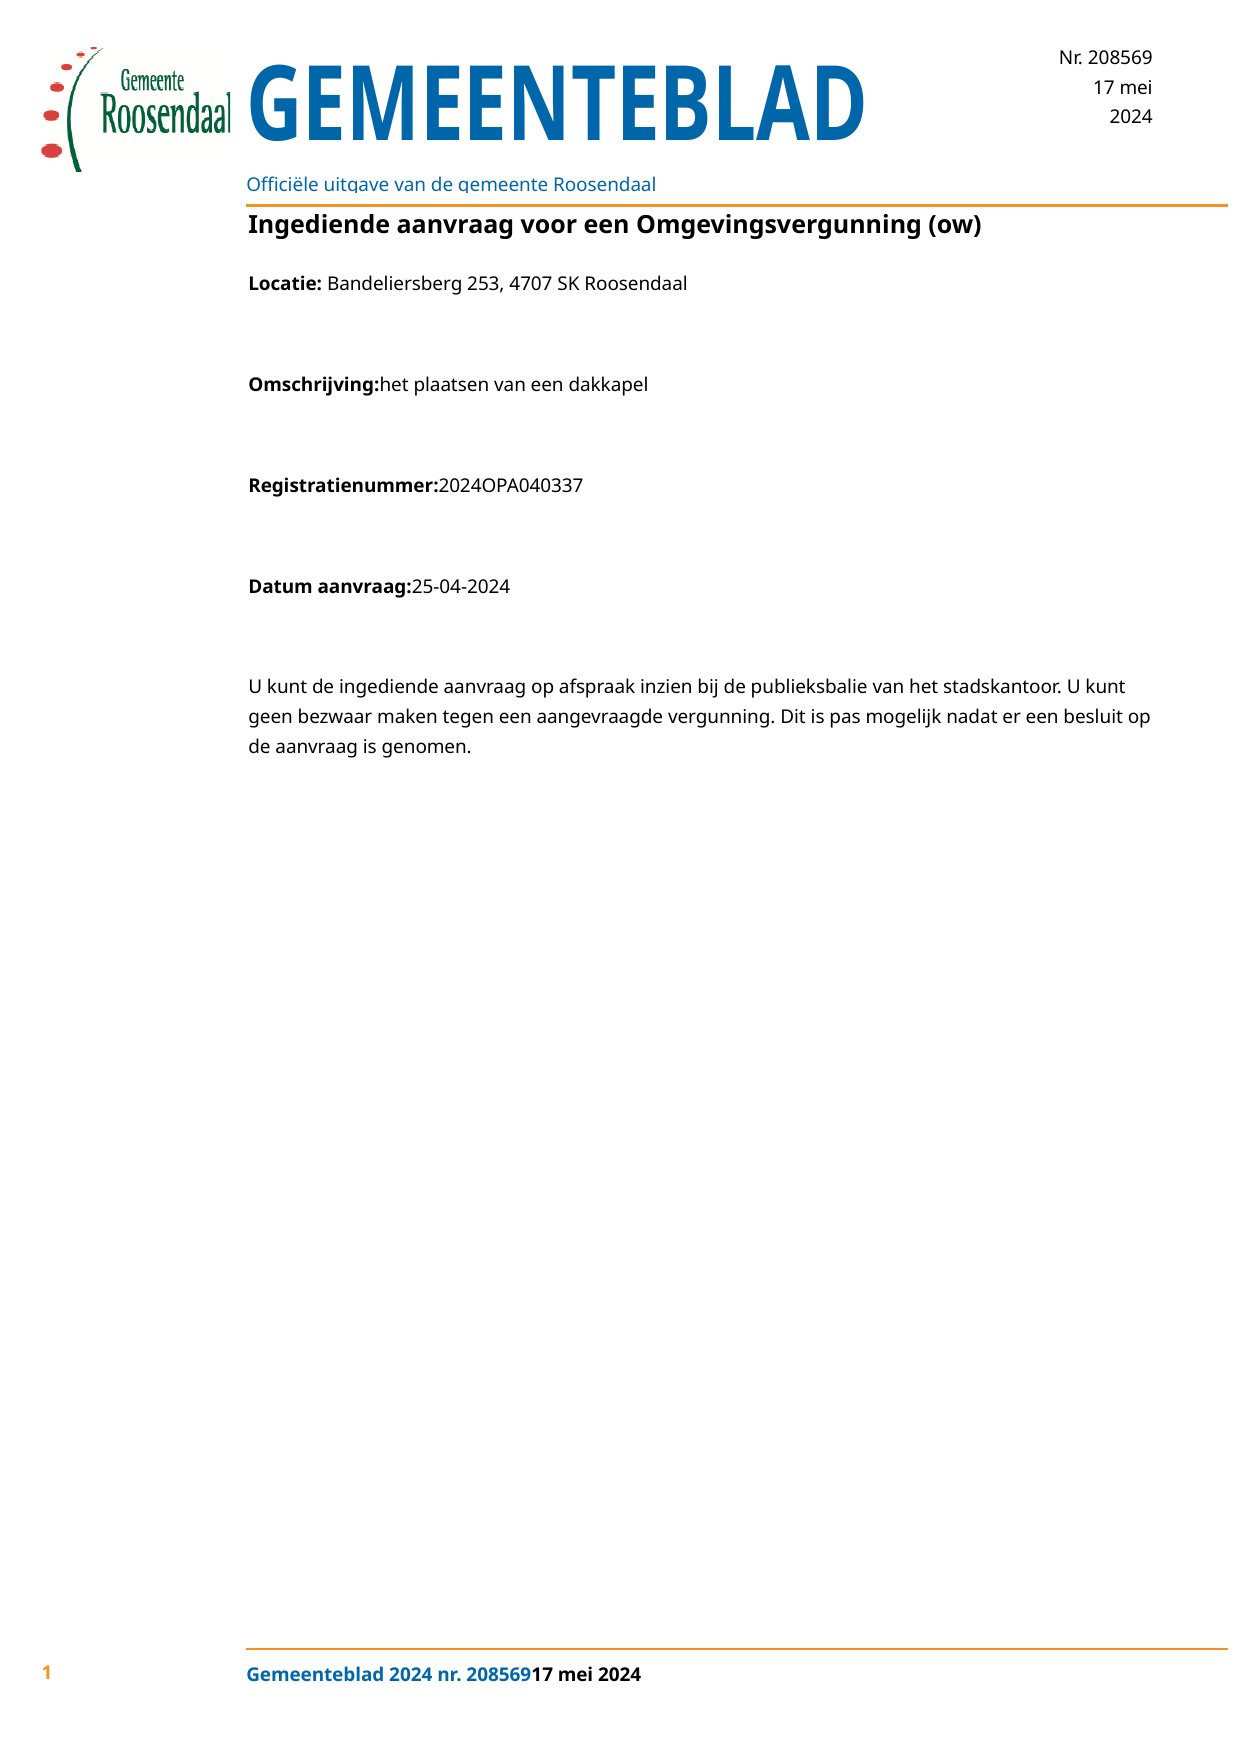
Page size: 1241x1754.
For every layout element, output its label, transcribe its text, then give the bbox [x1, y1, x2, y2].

text Registratienummer:2024OPA040337 [248, 472, 1152, 498]
text Locatie: Bandeliersberg 253, 4707 SK Roosendaal [248, 270, 1152, 296]
text Datum aanvraag:25-04-2024 [248, 573, 1152, 598]
text Ingediende aanvraag voor een Omgevingsvergunning (ow) [248, 207, 1152, 241]
text Omschrijving:het plaatsen van een dakkapel [248, 371, 1152, 397]
text U kunt de ingediende aanvraag op afspraak inzien bij de publieksbalie van het stadskantoor. U kunt geen bezwaar maken tegen een aangevraagde vergunning. Dit is pas mogelijk nadat er een besluit op de aanvraag is genomen. [248, 674, 1152, 758]
picture [41, 47, 231, 172]
